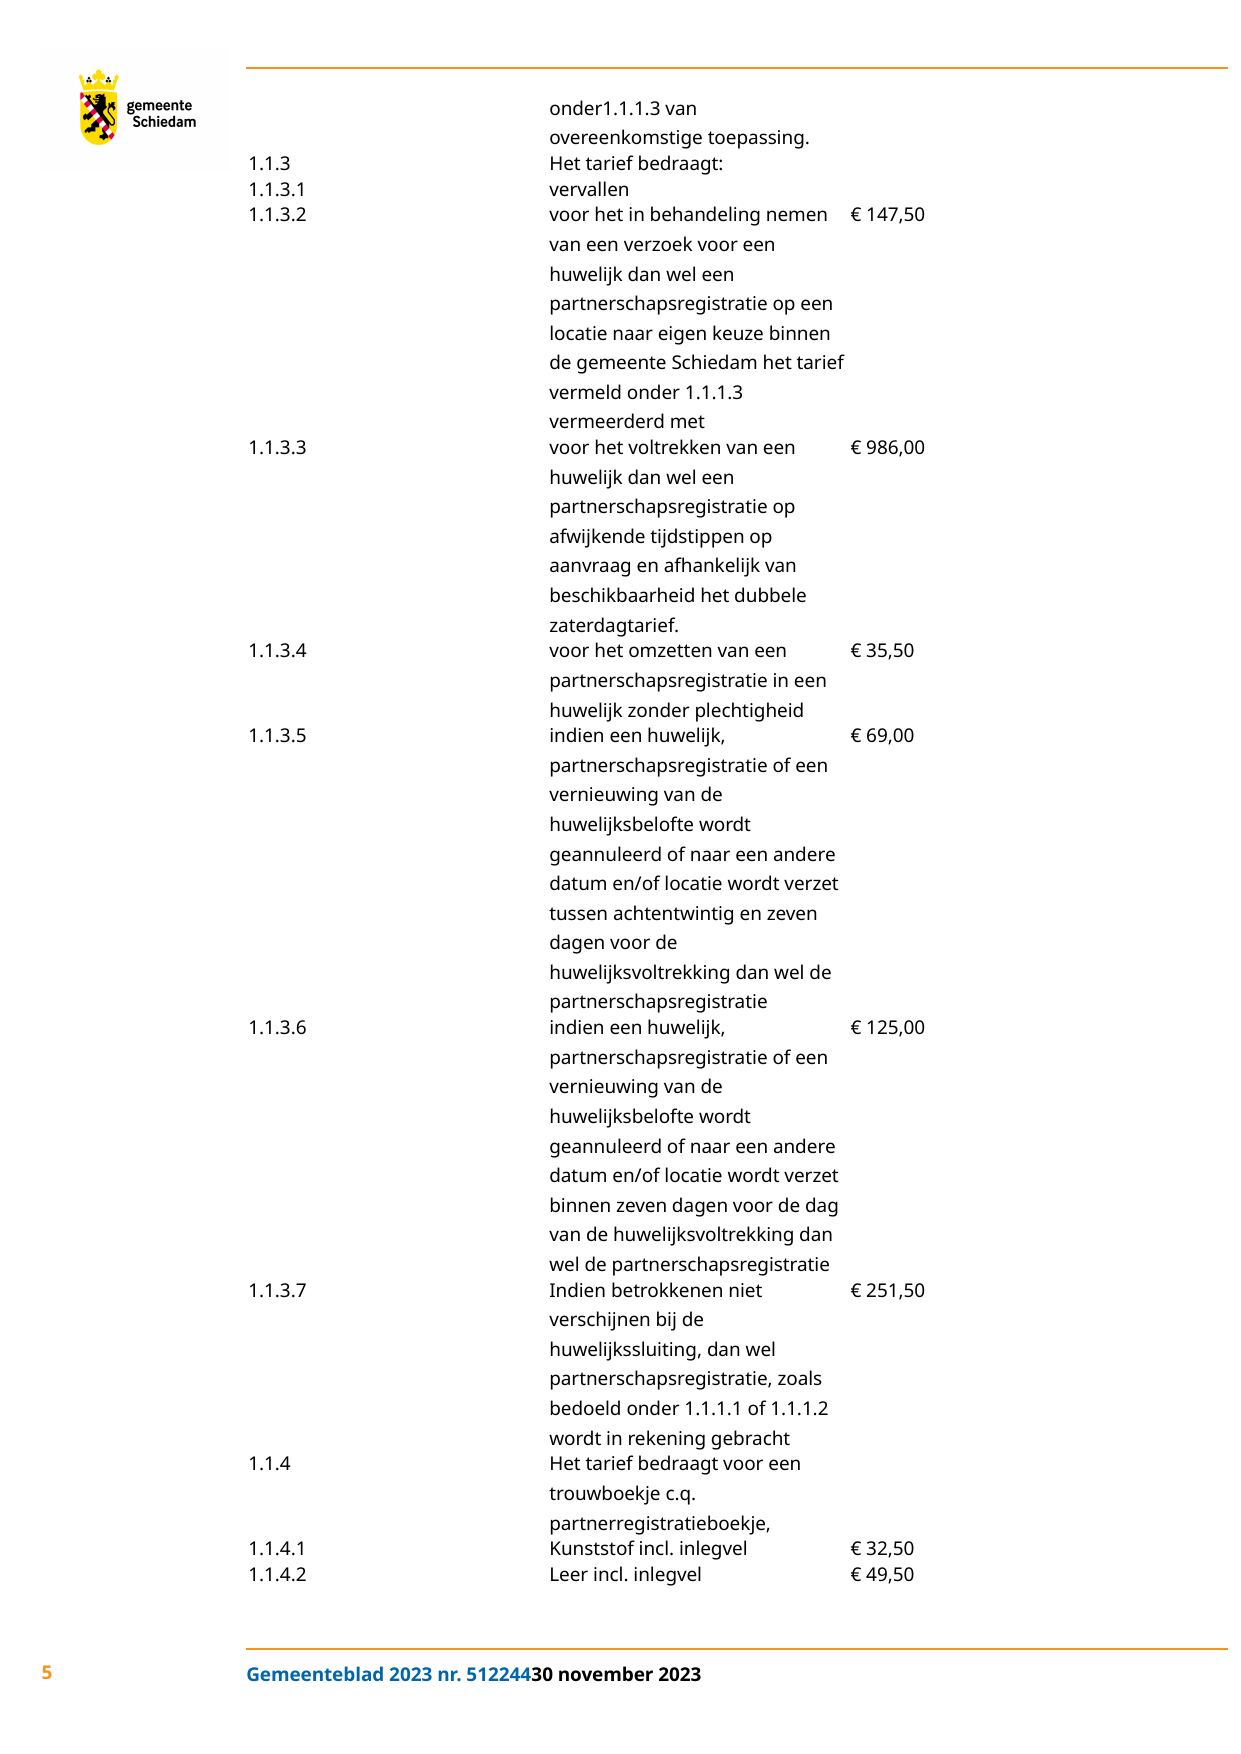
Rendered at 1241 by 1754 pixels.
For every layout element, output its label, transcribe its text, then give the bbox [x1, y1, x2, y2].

table_cell voor het in behandeling nemen van een verzoek voor een huwelijk dan wel een partnerschapsregistratie op een locatie naar eigen keuze binnen de gemeente Schiedam het tarief vermeld onder 1.1.1.3 vermeerderd met [549, 202, 850, 434]
table_cell [850, 150, 1152, 176]
table_cell 1.1.4.1 [248, 1535, 549, 1561]
table_cell indien een huwelijk, partnerschapsregistratie of een vernieuwing van de huwelijksbelofte wordt geannuleerd of naar een andere datum en/of locatie wordt verzet binnen zeven dagen voor de dag van de huwelijksvoltrekking dan wel de partnerschapsregistratie [549, 1015, 850, 1277]
table_cell voor het omzetten van een partnerschapsregistratie in een huwelijk zonder plechtigheid [549, 638, 850, 722]
picture [41, 47, 231, 172]
table_cell € 251,50 [850, 1277, 1152, 1451]
table_cell [248, 95, 549, 150]
table_cell 1.1.3.6 [248, 1015, 549, 1277]
table_cell 1.1.4.2 [248, 1561, 549, 1587]
table_cell € 125,00 [850, 1015, 1152, 1277]
table_cell 1.1.4 [248, 1451, 549, 1535]
table_cell Kunststof incl. inlegvel [549, 1535, 850, 1561]
table_cell vervallen [549, 176, 850, 202]
table_cell 1.1.3 [248, 150, 549, 176]
table_cell voor het voltrekken van een huwelijk dan wel een partnerschapsregistratie op afwijkende tijdstippen op aanvraag en afhankelijk van beschikbaarheid het dubbele zaterdagtarief. [549, 434, 850, 638]
table_cell [850, 95, 1152, 150]
table_cell onder1.1.1.3 van overeenkomstige toepassing. [549, 95, 850, 150]
table_cell € 69,00 [850, 723, 1152, 1014]
table_cell Leer incl. inlegvel [549, 1561, 850, 1587]
table_cell € 49,50 [850, 1561, 1152, 1587]
table_cell indien een huwelijk, partnerschapsregistratie of een vernieuwing van de huwelijksbelofte wordt geannuleerd of naar een andere datum en/of locatie wordt verzet tussen achtentwintig en zeven dagen voor de huwelijksvoltrekking dan wel de partnerschapsregistratie [549, 723, 850, 1014]
table_cell Het tarief bedraagt: [549, 150, 850, 176]
table_cell € 35,50 [850, 638, 1152, 722]
table_cell € 986,00 [850, 434, 1152, 638]
table_cell 1.1.3.5 [248, 723, 549, 1014]
table_cell Indien betrokkenen niet verschijnen bij de huwelijkssluiting, dan wel partnerschapsregistratie, zoals bedoeld onder 1.1.1.1 of 1.1.1.2 wordt in rekening gebracht [549, 1277, 850, 1451]
table_cell [850, 1451, 1152, 1535]
table_cell 1.1.3.2 [248, 202, 549, 434]
table_cell [850, 176, 1152, 202]
table_cell € 147,50 [850, 202, 1152, 434]
table_cell 1.1.3.1 [248, 176, 549, 202]
table_cell 1.1.3.7 [248, 1277, 549, 1451]
table_cell Het tarief bedraagt voor een trouwboekje c.q. partnerregistratieboekje, [549, 1451, 850, 1535]
table_cell 1.1.3.3 [248, 434, 549, 638]
table_cell 1.1.3.4 [248, 638, 549, 722]
table_cell € 32,50 [850, 1535, 1152, 1561]
